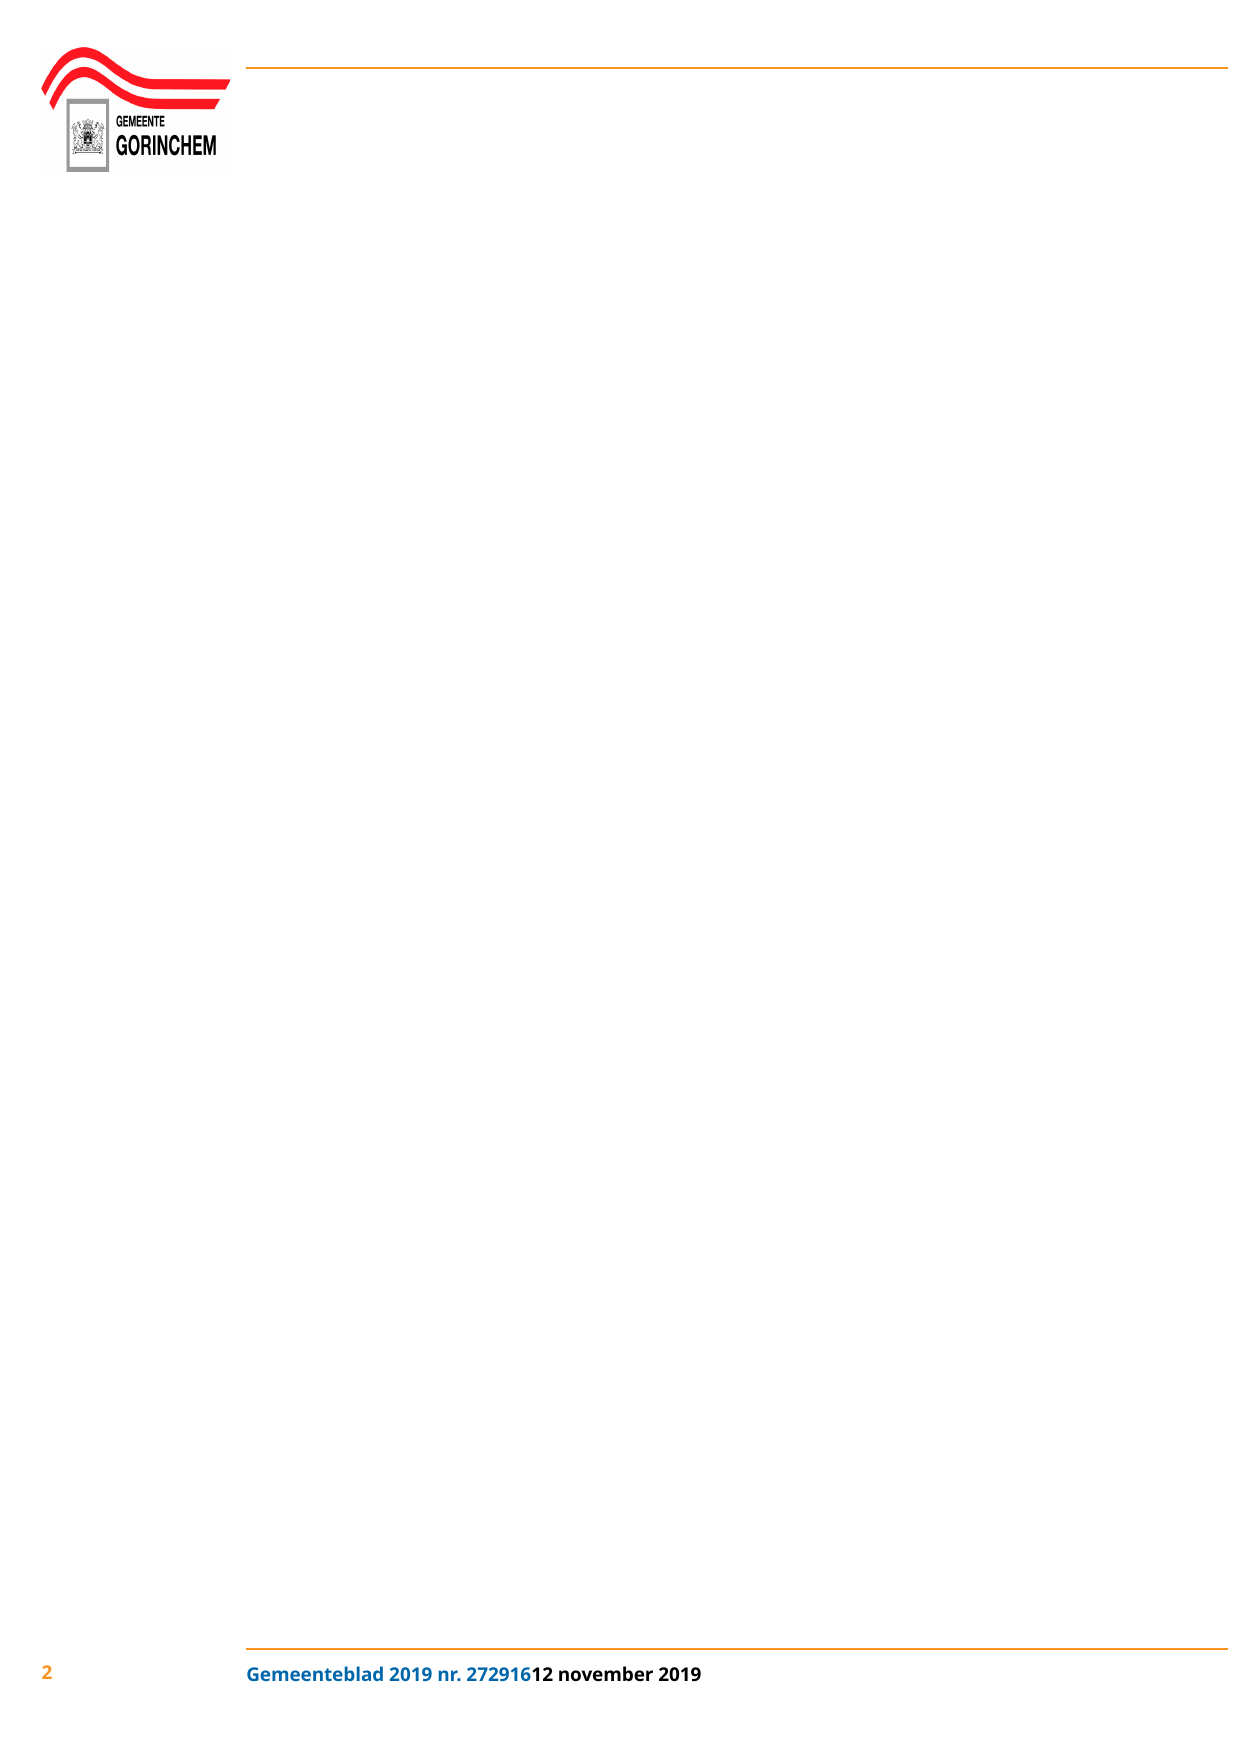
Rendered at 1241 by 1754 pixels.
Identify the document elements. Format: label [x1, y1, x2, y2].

picture [41, 47, 231, 172]
